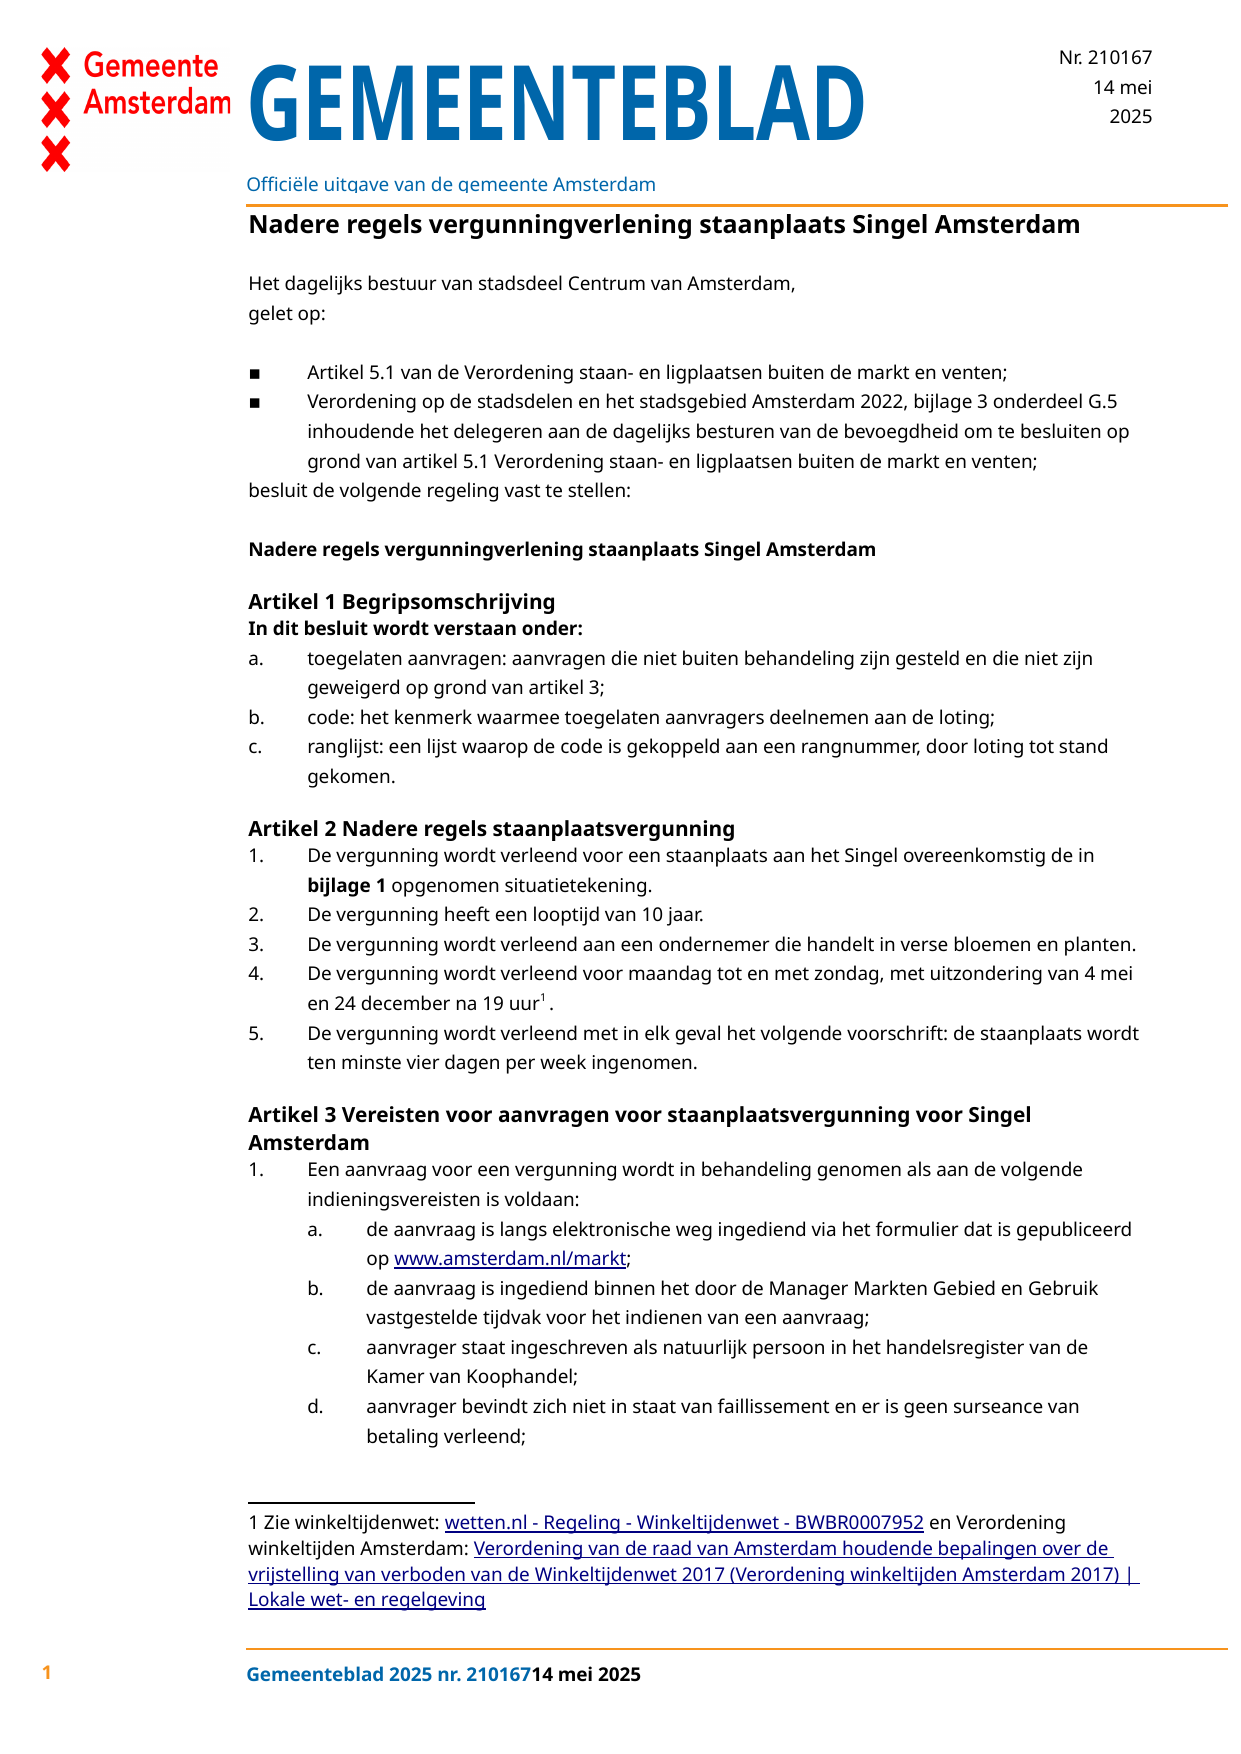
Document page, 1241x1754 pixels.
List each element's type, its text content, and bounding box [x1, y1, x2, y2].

list Een aanvraag voor een vergunning wordt in behandeling genomen als aan de volgende indieningsvereisten is voldaan: [248, 1157, 1152, 1212]
list code: het kenmerk waarmee toegelaten aanvragers deelnemen aan de loting; [248, 704, 1152, 730]
list toegelaten aanvragen: aanvragen die niet buiten behandeling zijn gesteld en die niet zijn geweigerd op grond van artikel 3; [248, 645, 1152, 700]
text Artikel 1 Begripsomschrijving [248, 587, 1152, 615]
text Het dagelijks bestuur van stadsdeel Centrum van Amsterdam, [248, 270, 1152, 296]
text Nadere regels vergunningverlening staanplaats Singel Amsterdam [248, 207, 1152, 241]
list Artikel 5.1 van de Verordening staan- en ligplaatsen buiten de markt en venten; [248, 359, 1152, 385]
list aanvrager staat ingeschreven als natuurlijk persoon in het handelsregister van de Kamer van Koophandel; [307, 1334, 1152, 1389]
text Nadere regels vergunningverlening staanplaats Singel Amsterdam [248, 537, 1152, 562]
list aanvrager bevindt zich niet in staat van faillissement en er is geen surseance van betaling verleend; [307, 1393, 1152, 1448]
text Artikel 3 Vereisten voor aanvragen voor staanplaatsvergunning voor Singel Amsterdam [248, 1100, 1152, 1157]
list De vergunning wordt verleend met in elk geval het volgende voorschrift: de staanplaats wordt ten minste vier dagen per week ingenomen. [248, 1020, 1152, 1075]
text In dit besluit wordt verstaan onder: [248, 615, 1152, 641]
list de aanvraag is langs elektronische weg ingediend via het formulier dat is gepubliceerd op www.amsterdam.nl/markt; [307, 1216, 1152, 1271]
list De vergunning wordt verleend voor maandag tot en met zondag, met uitzondering van 4 mei en 24 december na 19 uur. [248, 961, 1152, 1016]
text besluit de volgende regeling vast te stellen: [248, 477, 1152, 503]
list De vergunning wordt verleend voor een staanplaats aan het Singel overeenkomstig de in bijlage 1 opgenomen situatietekening. [248, 842, 1152, 897]
list De vergunning wordt verleend aan een ondernemer die handelt in verse bloemen en planten. [248, 931, 1152, 957]
list Zie winkeltijdenwet: wetten.nl - Regeling - Winkeltijdenwet - BWBR0007952 en Verordening winkeltijden Amsterdam: Verordening van de raad van Amsterdam houdende bepalingen over de vrijstelling van verboden van de Winkeltijdenwet 2017 (Verordening winkeltijden Amsterdam 2017) | Lokale wet- en regelgeving [248, 1509, 1152, 1612]
list ranglijst: een lijst waarop de code is gekoppeld aan een rangnummer, door loting tot stand gekomen. [248, 734, 1152, 789]
list Verordening op de stadsdelen en het stadsgebied Amsterdam 2022, bijlage 3 onderdeel G.5 inhoudende het delegeren aan de dagelijks besturen van de bevoegdheid om te besluiten op grond van artikel 5.1 Verordening staan- en ligplaatsen buiten de markt en venten; [248, 389, 1152, 473]
text gelet op: [248, 300, 1152, 326]
text Artikel 2 Nadere regels staanplaatsvergunning [248, 814, 1152, 842]
picture [41, 47, 231, 172]
list de aanvraag is ingediend binnen het door de Manager Markten Gebied en Gebruik vastgestelde tijdvak voor het indienen van een aanvraag; [307, 1275, 1152, 1330]
list De vergunning heeft een looptijd van 10 jaar. [248, 901, 1152, 927]
